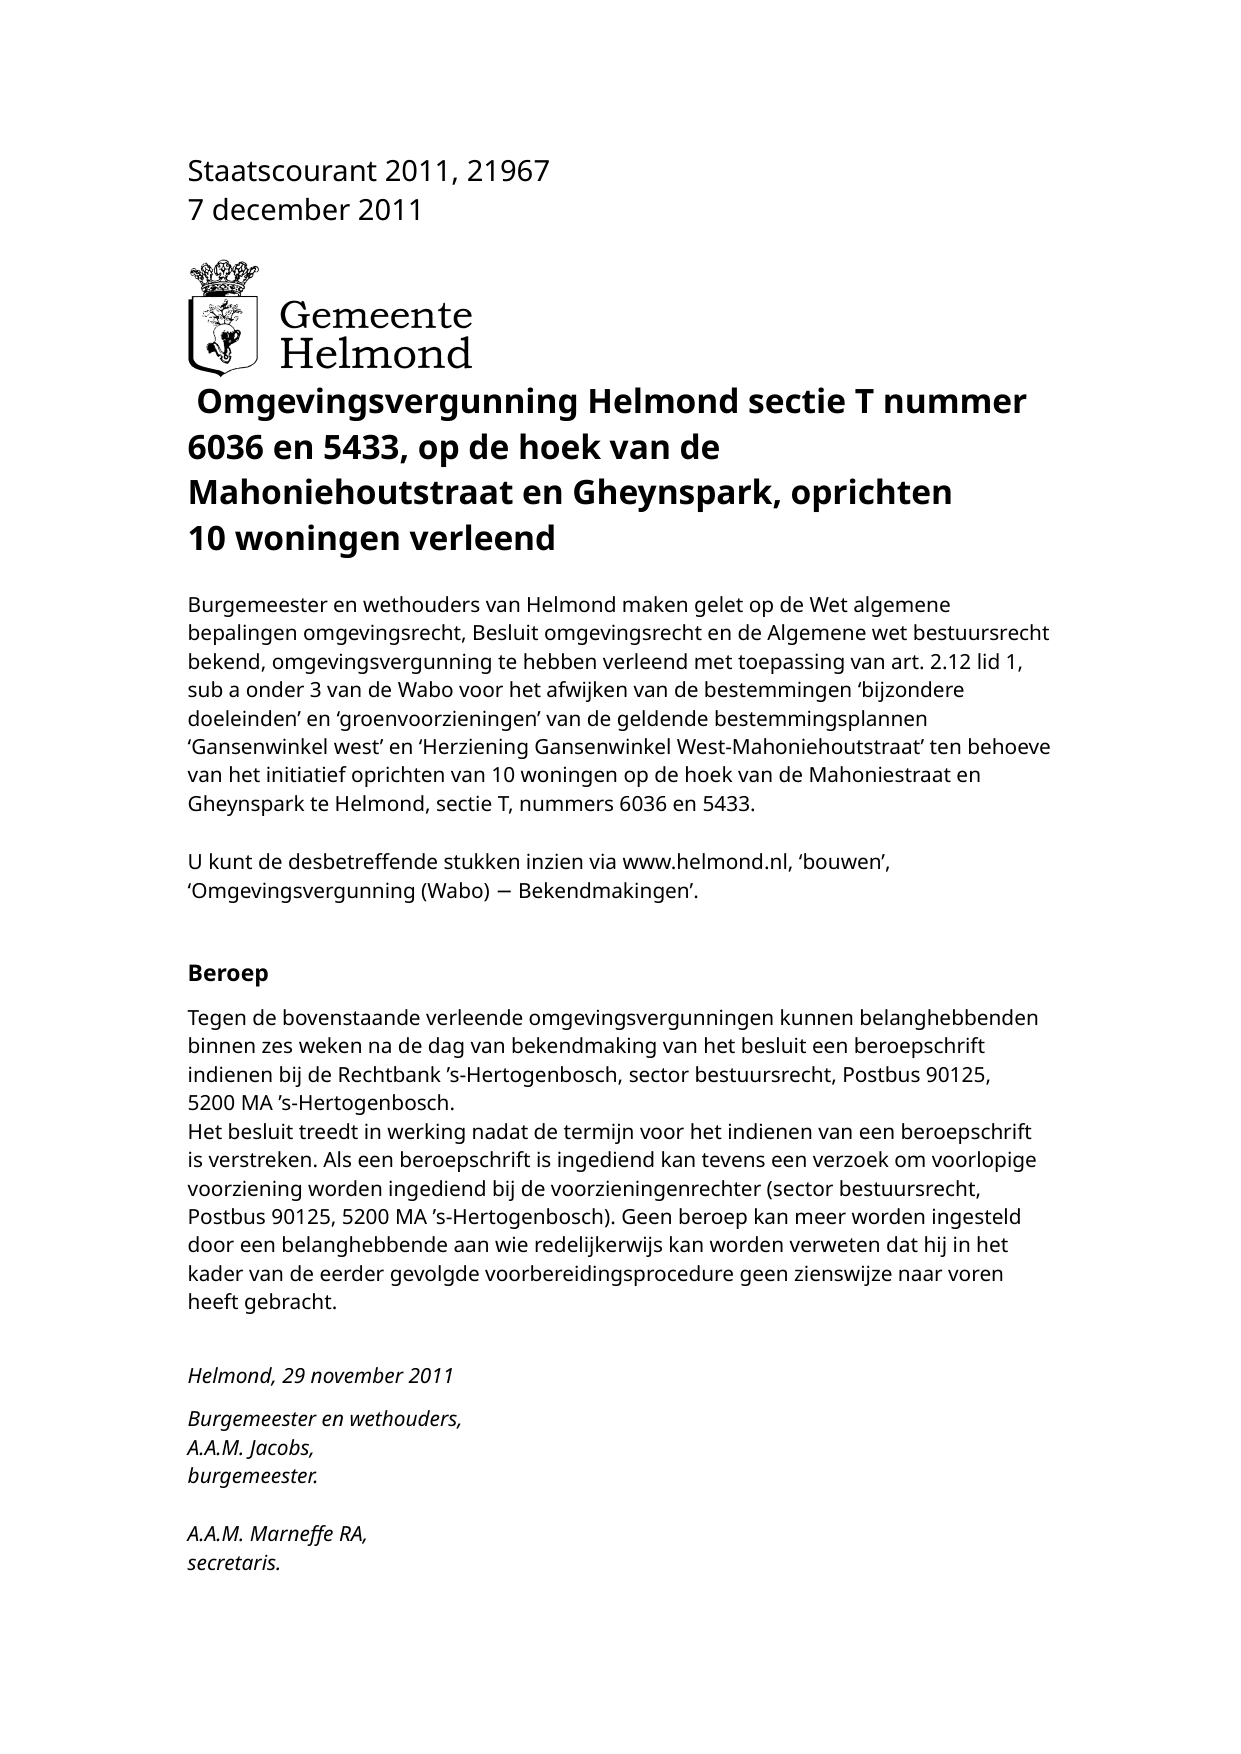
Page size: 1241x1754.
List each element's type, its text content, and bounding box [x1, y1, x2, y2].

text 7 december 2011 [187, 190, 1053, 229]
text Het besluit treedt in werking nadat de termijn voor het indienen van een beroepschrift is verstreken. Als een beroepschrift is ingediend kan tevens een verzoek om voorlopige voorziening worden ingediend bij de voorzieningenrechter (sector bestuursrecht, Postbus 90125, 5200 MA ’s-Hertogenbosch). Geen beroep kan meer worden ingesteld door een belanghebbende aan wie redelijkerwijs kan worden verweten dat hij in het kader van de eerder gevolgde voorbereidingsprocedure geen zienswijze naar voren heeft gebracht. [187, 1117, 1053, 1316]
text secretaris. [187, 1548, 1053, 1576]
text Helmond, 29 november 2011 [187, 1361, 1053, 1389]
picture [187, 258, 477, 378]
text A.A.M. Marneffe RA, [187, 1519, 1053, 1548]
subtitle Beroep [187, 957, 1053, 988]
text Burgemeester en wethouders, [187, 1404, 1053, 1433]
text Tegen de bovenstaande verleende omgevingsvergunningen kunnen belanghebbenden binnen zes weken na de dag van bekendmaking van het besluit een beroepschrift indienen bij de Rechtbank ’s-Hertogenbosch, sector bestuursrecht, Postbus 90125, 5200 MA ’s-Hertogenbosch. [187, 1003, 1053, 1117]
text Burgemeester en wethouders van Helmond maken gelet op de Wet algemene bepalingen omgevingsrecht, Besluit omgevingsrecht en de Algemene wet bestuursrecht bekend, omgevingsvergunning te hebben verleend met toepassing van art. 2.12 lid 1, sub a onder 3 van de Wabo voor het afwijken van de bestemmingen ‘bijzondere doeleinden’ en ‘groenvoorzieningen’ van de geldende bestemmingsplannen ‘Gansenwinkel west’ en ‘Herziening Gansenwinkel West-Mahoniehoutstraat’ ten behoeve van het initiatief oprichten van 10 woningen op de hoek van de Mahoniestraat en Gheynspark te Helmond, sectie T, nummers 6036 en 5433. [187, 590, 1053, 817]
text burgemeester. [187, 1461, 1053, 1489]
text Staatscourant 2011, 21967 [187, 150, 1053, 190]
text U kunt de desbetreffende stukken inzien via www.helmond.nl, ‘bouwen’, ‘Omgevingsvergunning (Wabo) − Bekendmakingen’. [187, 847, 1053, 904]
text A.A.M. Jacobs, [187, 1433, 1053, 1461]
subtitle Omgevingsvergunning Helmond sectie T nummer 6036 en 5433, op de hoek van de Mahoniehoutstraat en Gheynspark, oprichten 10 woningen verleend [187, 271, 1053, 560]
